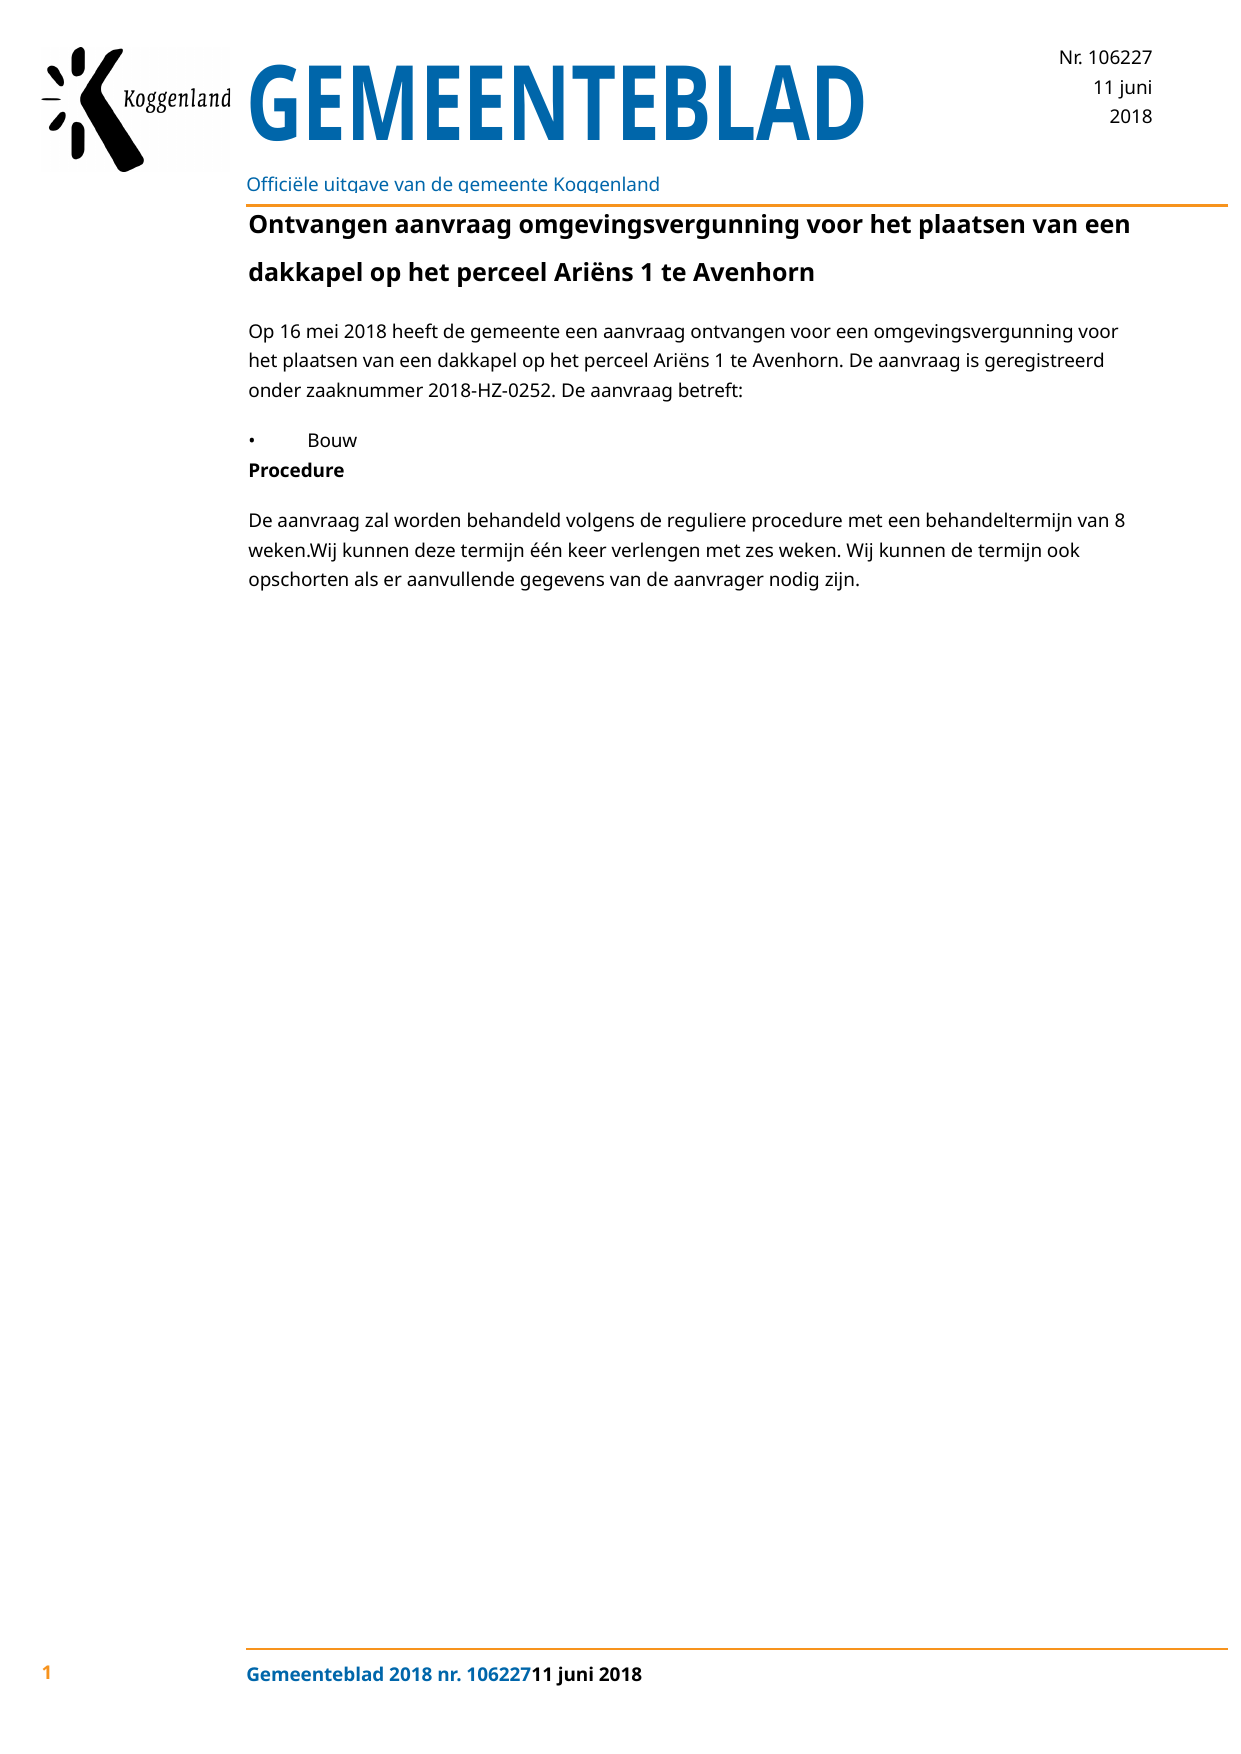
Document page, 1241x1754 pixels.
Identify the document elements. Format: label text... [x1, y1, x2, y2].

text Procedure [248, 457, 1152, 483]
text Ontvangen aanvraag omgevingsvergunning voor het plaatsen van een dakkapel op het perceel Ariëns 1 te Avenhorn [248, 207, 1152, 288]
list Bouw [248, 427, 1152, 453]
picture [41, 47, 231, 172]
text De aanvraag zal worden behandeld volgens de reguliere procedure met een behandeltermijn van 8 weken.Wij kunnen deze termijn één keer verlengen met zes weken. Wij kunnen de termijn ook opschorten als er aanvullende gegevens van de aanvrager nodig zijn. [248, 507, 1152, 592]
text Op 16 mei 2018 heeft de gemeente een aanvraag ontvangen voor een omgevingsvergunning voor het plaatsen van een dakkapel op het perceel Ariëns 1 te Avenhorn. De aanvraag is geregistreerd onder zaaknummer 2018-HZ-0252. De aanvraag betreft: [248, 318, 1152, 403]
